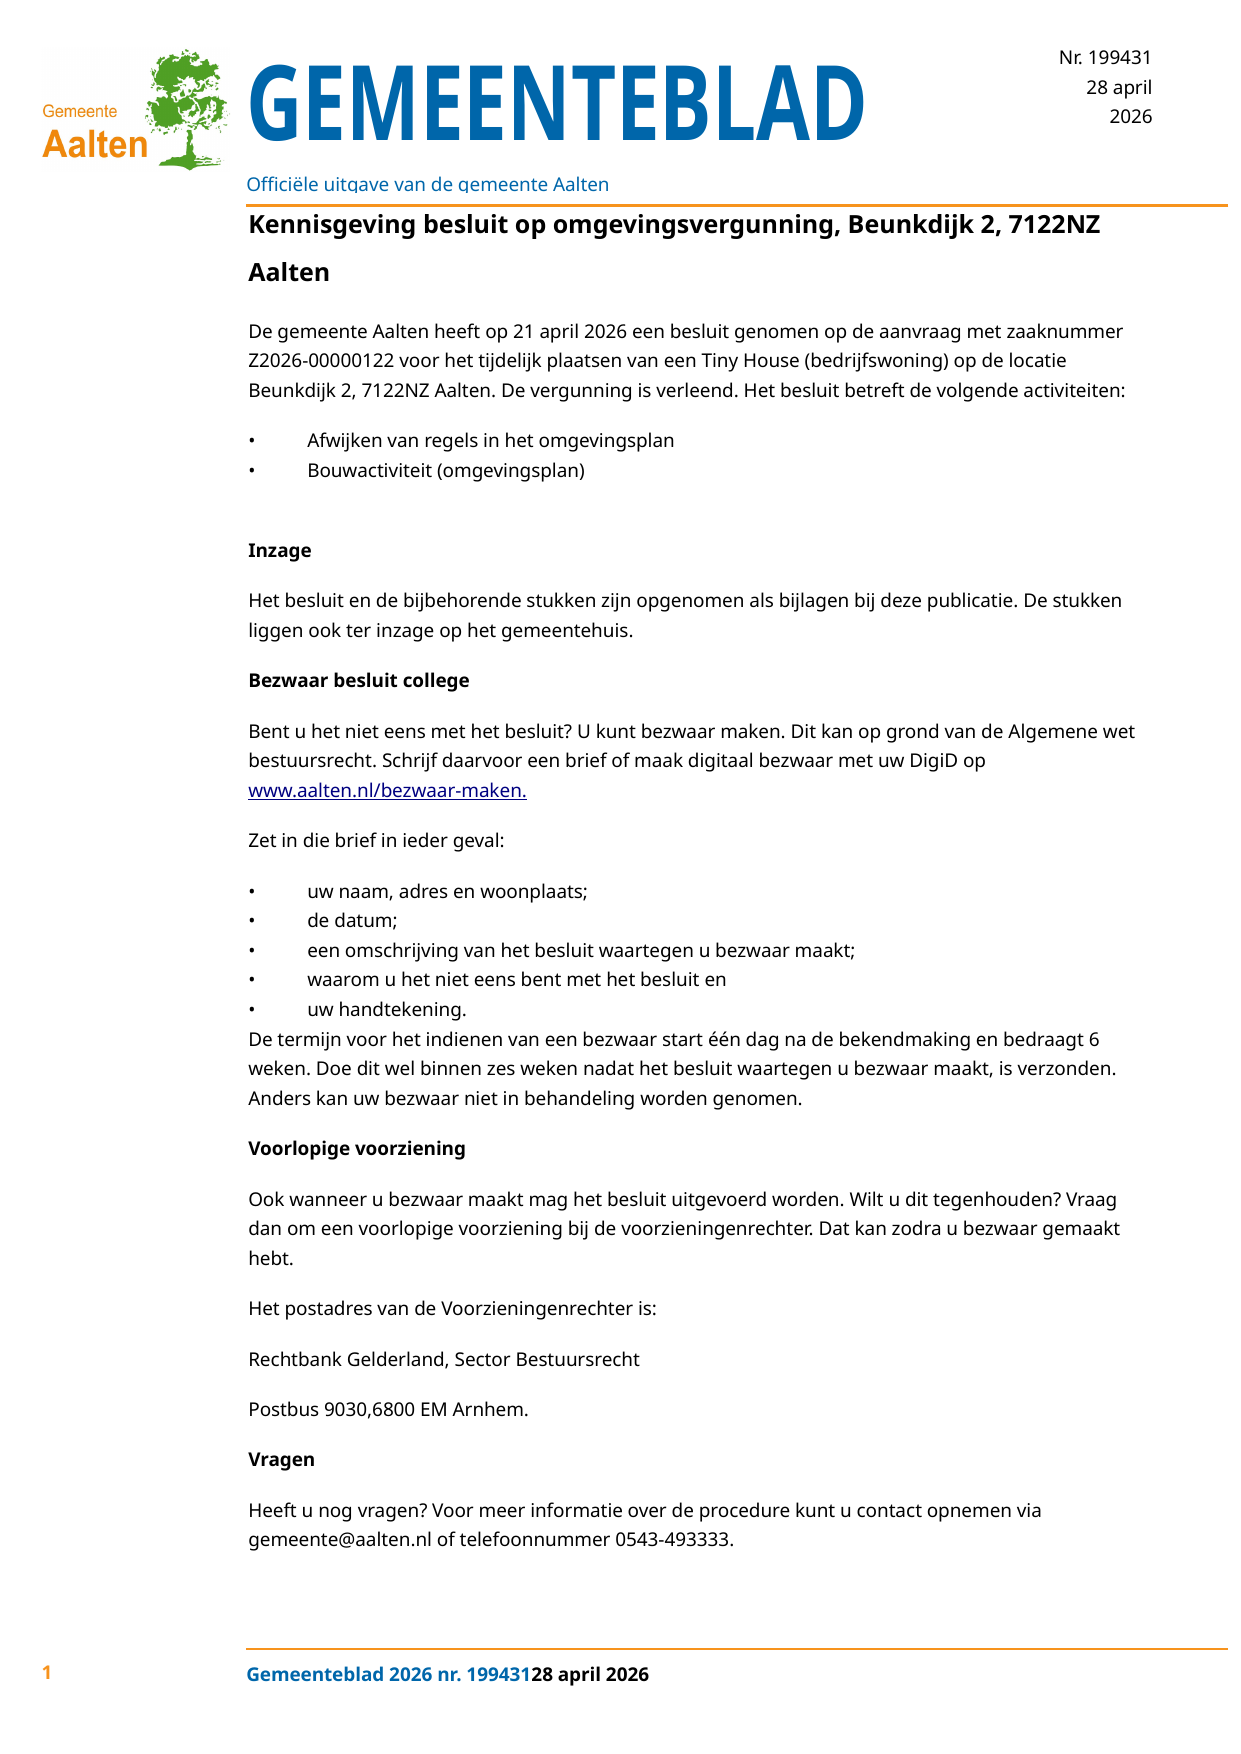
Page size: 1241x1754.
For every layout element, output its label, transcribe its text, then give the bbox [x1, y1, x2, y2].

text Postbus 9030,6800 EM Arnhem. [248, 1396, 1152, 1422]
text De gemeente Aalten heeft op 21 april 2026 een besluit genomen op de aanvraag met zaaknummer Z2026-00000122 voor het tijdelijk plaatsen van een Tiny House (bedrijfswoning) op de locatie Beunkdijk 2, 7122NZ Aalten. De vergunning is verleend. Het besluit betreft de volgende activiteiten: [248, 318, 1152, 403]
list Afwijken van regels in het omgevingsplan [248, 427, 1152, 453]
text Ook wanneer u bezwaar maakt mag het besluit uitgevoerd worden. Wilt u dit tegenhouden? Vraag dan om een voorlopige voorziening bij de voorzieningenrechter. Dat kan zodra u bezwaar gemaakt hebt. [248, 1186, 1152, 1271]
list de datum; [248, 907, 1152, 933]
text Het postadres van de Voorzieningenrechter is: [248, 1295, 1152, 1321]
list Bouwactiviteit (omgevingsplan) [248, 457, 1152, 483]
list waarom u het niet eens bent met het besluit en [248, 967, 1152, 992]
text Heeft u nog vragen? Voor meer informatie over de procedure kunt u contact opnemen via gemeente@aalten.nl of telefoonnummer 0543-493333. [248, 1497, 1152, 1552]
list uw handtekening. [248, 996, 1152, 1022]
text Bezwaar besluit college [248, 667, 1152, 693]
text Voorlopige voorziening [248, 1135, 1152, 1161]
text Kennisgeving besluit op omgevingsvergunning, Beunkdijk 2, 7122NZ Aalten [248, 207, 1152, 288]
text Inzage [248, 537, 1152, 563]
list uw naam, adres en woonplaats; [248, 878, 1152, 904]
text Zet in die brief in ieder geval: [248, 827, 1152, 853]
list een omschrijving van het besluit waartegen u bezwaar maakt; [248, 937, 1152, 963]
text Vragen [248, 1447, 1152, 1472]
text Het besluit en de bijbehorende stukken zijn opgenomen als bijlagen bij deze publicatie. De stukken liggen ook ter inzage op het gemeentehuis. [248, 587, 1152, 643]
text De termijn voor het indienen van een bezwaar start één dag na de bekendmaking en bedraagt 6 weken. Doe dit wel binnen zes weken nadat het besluit waartegen u bezwaar maakt, is verzonden. Anders kan uw bezwaar niet in behandeling worden genomen. [248, 1026, 1152, 1111]
text Rechtbank Gelderland, Sector Bestuursrecht [248, 1346, 1152, 1372]
text Bent u het niet eens met het besluit? U kunt bezwaar maken. Dit kan op grond van de Algemene wet bestuursrecht. Schrijf daarvoor een brief of maak digitaal bezwaar met uw DigiD op www.aalten.nl/bezwaar-maken. [248, 718, 1152, 803]
picture [41, 47, 231, 172]
